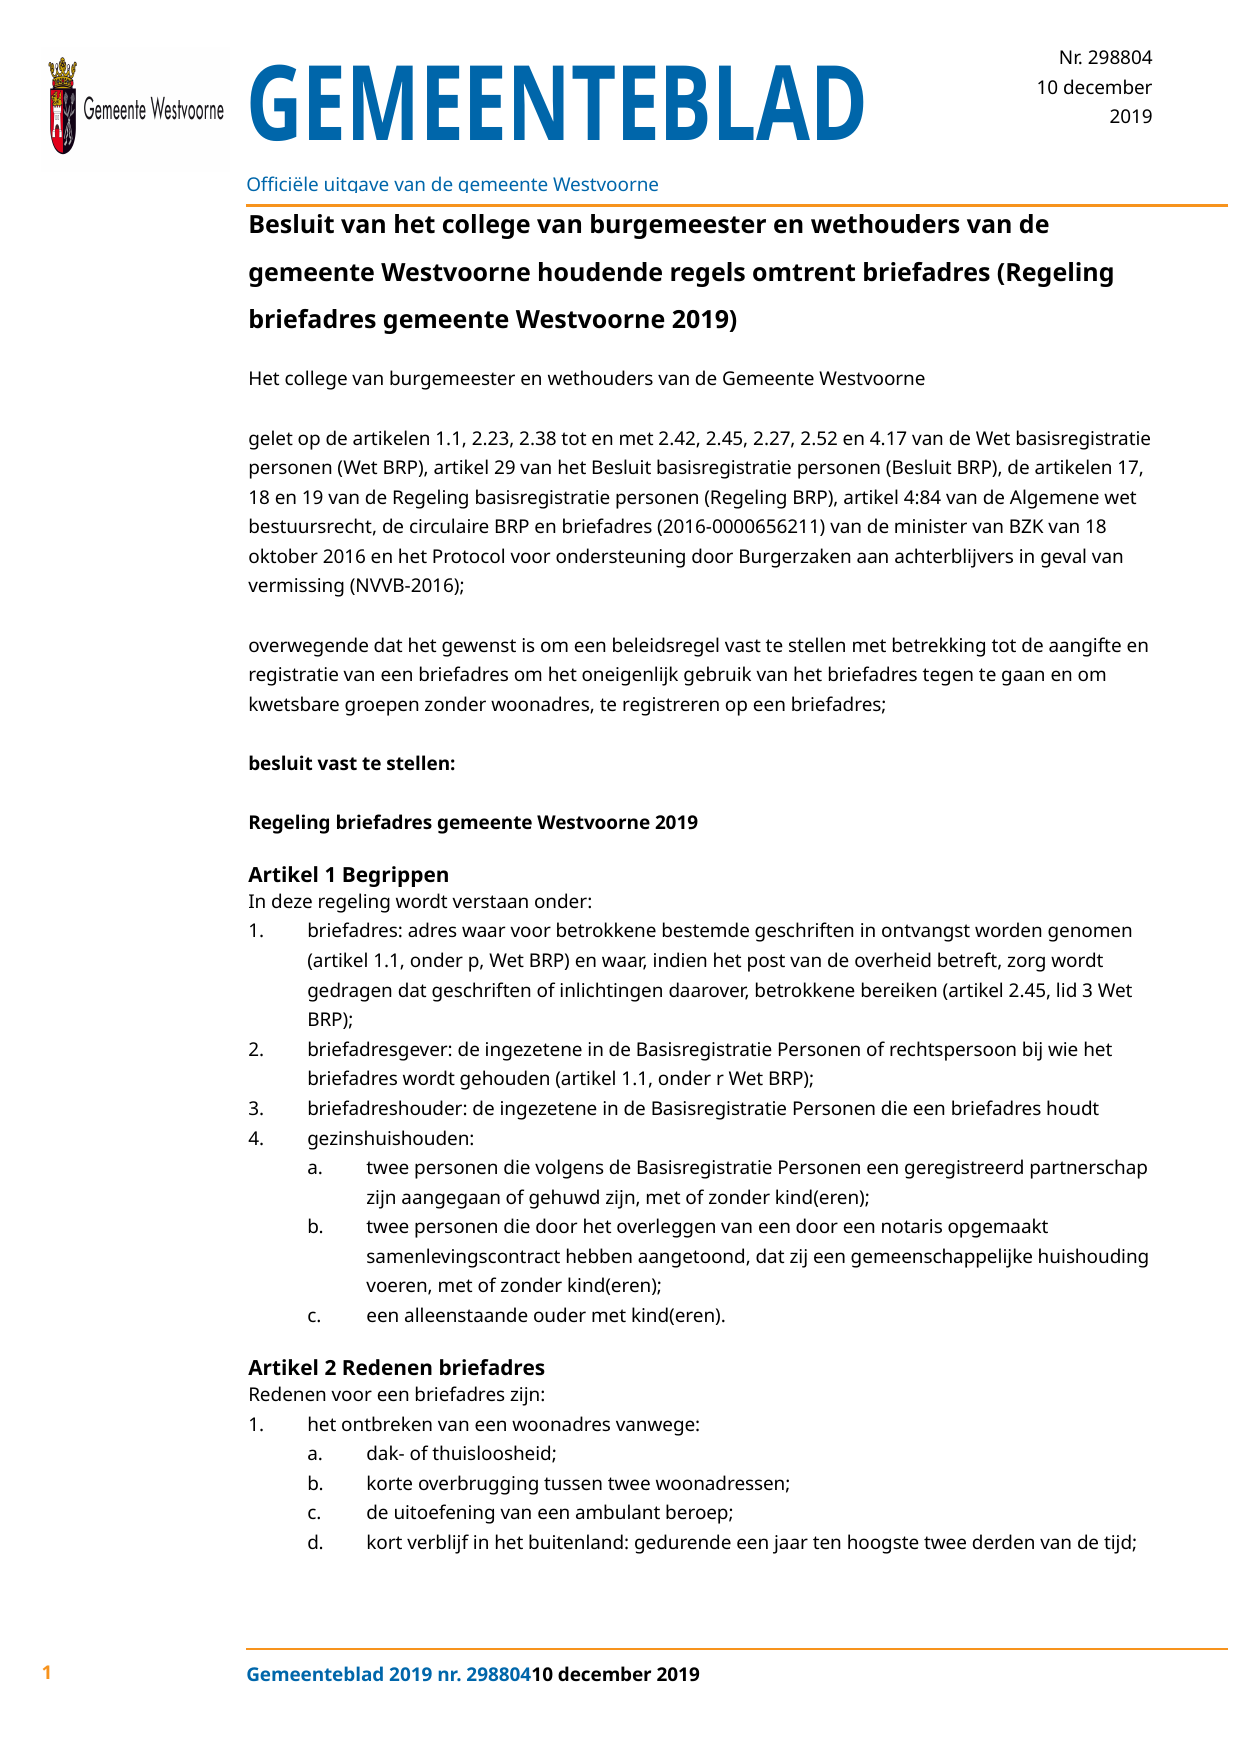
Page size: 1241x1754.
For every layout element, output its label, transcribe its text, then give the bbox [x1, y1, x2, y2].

text besluit vast te stellen: [248, 750, 1152, 776]
list het ontbreken van een woonadres vanwege: [248, 1411, 1152, 1436]
picture [41, 47, 231, 172]
text In deze regeling wordt verstaan onder: [248, 888, 1152, 914]
list twee personen die door het overleggen van een door een notaris opgemaakt samenlevingscontract hebben aangetoond, dat zij een gemeenschappelijke huishouding voeren, met of zonder kind(eren); [307, 1213, 1152, 1298]
list briefadreshouder: de ingezetene in de Basisregistratie Personen die een briefadres houdt [248, 1095, 1152, 1121]
text Redenen voor een briefadres zijn: [248, 1381, 1152, 1407]
list een alleenstaande ouder met kind(eren). [307, 1302, 1152, 1328]
list korte overbrugging tussen twee woonadressen; [307, 1470, 1152, 1496]
text gelet op de artikelen 1.1, 2.23, 2.38 tot en met 2.42, 2.45, 2.27, 2.52 en 4.17 van de Wet basisregistratie personen (Wet BRP), artikel 29 van het Besluit basisregistratie personen (Besluit BRP), de artikelen 17, 18 en 19 van de Regeling basisregistratie personen (Regeling BRP), artikel 4:84 van de Algemene wet bestuursrecht, de circulaire BRP en briefadres (2016-0000656211) van de minister van BZK van 18 oktober 2016 en het Protocol voor ondersteuning door Burgerzaken aan achterblijvers in geval van vermissing (NVVB-2016); [248, 425, 1152, 598]
list gezinshuishouden: [248, 1125, 1152, 1151]
list dak- of thuisloosheid; [307, 1440, 1152, 1466]
text Artikel 1 Begrippen [248, 860, 1152, 888]
list briefadresgever: de ingezetene in de Basisregistratie Personen of rechtspersoon bij wie het briefadres wordt gehouden (artikel 1.1, onder r Wet BRP); [248, 1036, 1152, 1091]
text Artikel 2 Redenen briefadres [248, 1353, 1152, 1381]
text Regeling briefadres gemeente Westvoorne 2019 [248, 809, 1152, 835]
list twee personen die volgens de Basisregistratie Personen een geregistreerd partnerschap zijn aangegaan of gehuwd zijn, met of zonder kind(eren); [307, 1154, 1152, 1210]
text overwegende dat het gewenst is om een beleidsregel vast te stellen met betrekking tot de aangifte en registratie van een briefadres om het oneigenlijk gebruik van het briefadres tegen te gaan en om kwetsbare groepen zonder woonadres, te registreren op een briefadres; [248, 632, 1152, 717]
list kort verblijf in het buitenland: gedurende een jaar ten hoogste twee derden van de tijd; [307, 1529, 1152, 1555]
list de uitoefening van een ambulant beroep; [307, 1499, 1152, 1525]
list briefadres: adres waar voor betrokkene bestemde geschriften in ontvangst worden genomen (artikel 1.1, onder p, Wet BRP) en waar, indien het post van de overheid betreft, zorg wordt gedragen dat geschriften of inlichtingen daarover, betrokkene bereiken (artikel 2.45, lid 3 Wet BRP); [248, 918, 1152, 1032]
text Besluit van het college van burgemeester en wethouders van de gemeente Westvoorne houdende regels omtrent briefadres (Regeling briefadres gemeente Westvoorne 2019) [248, 207, 1152, 336]
text Het college van burgemeester en wethouders van de Gemeente Westvoorne [248, 366, 1152, 391]
